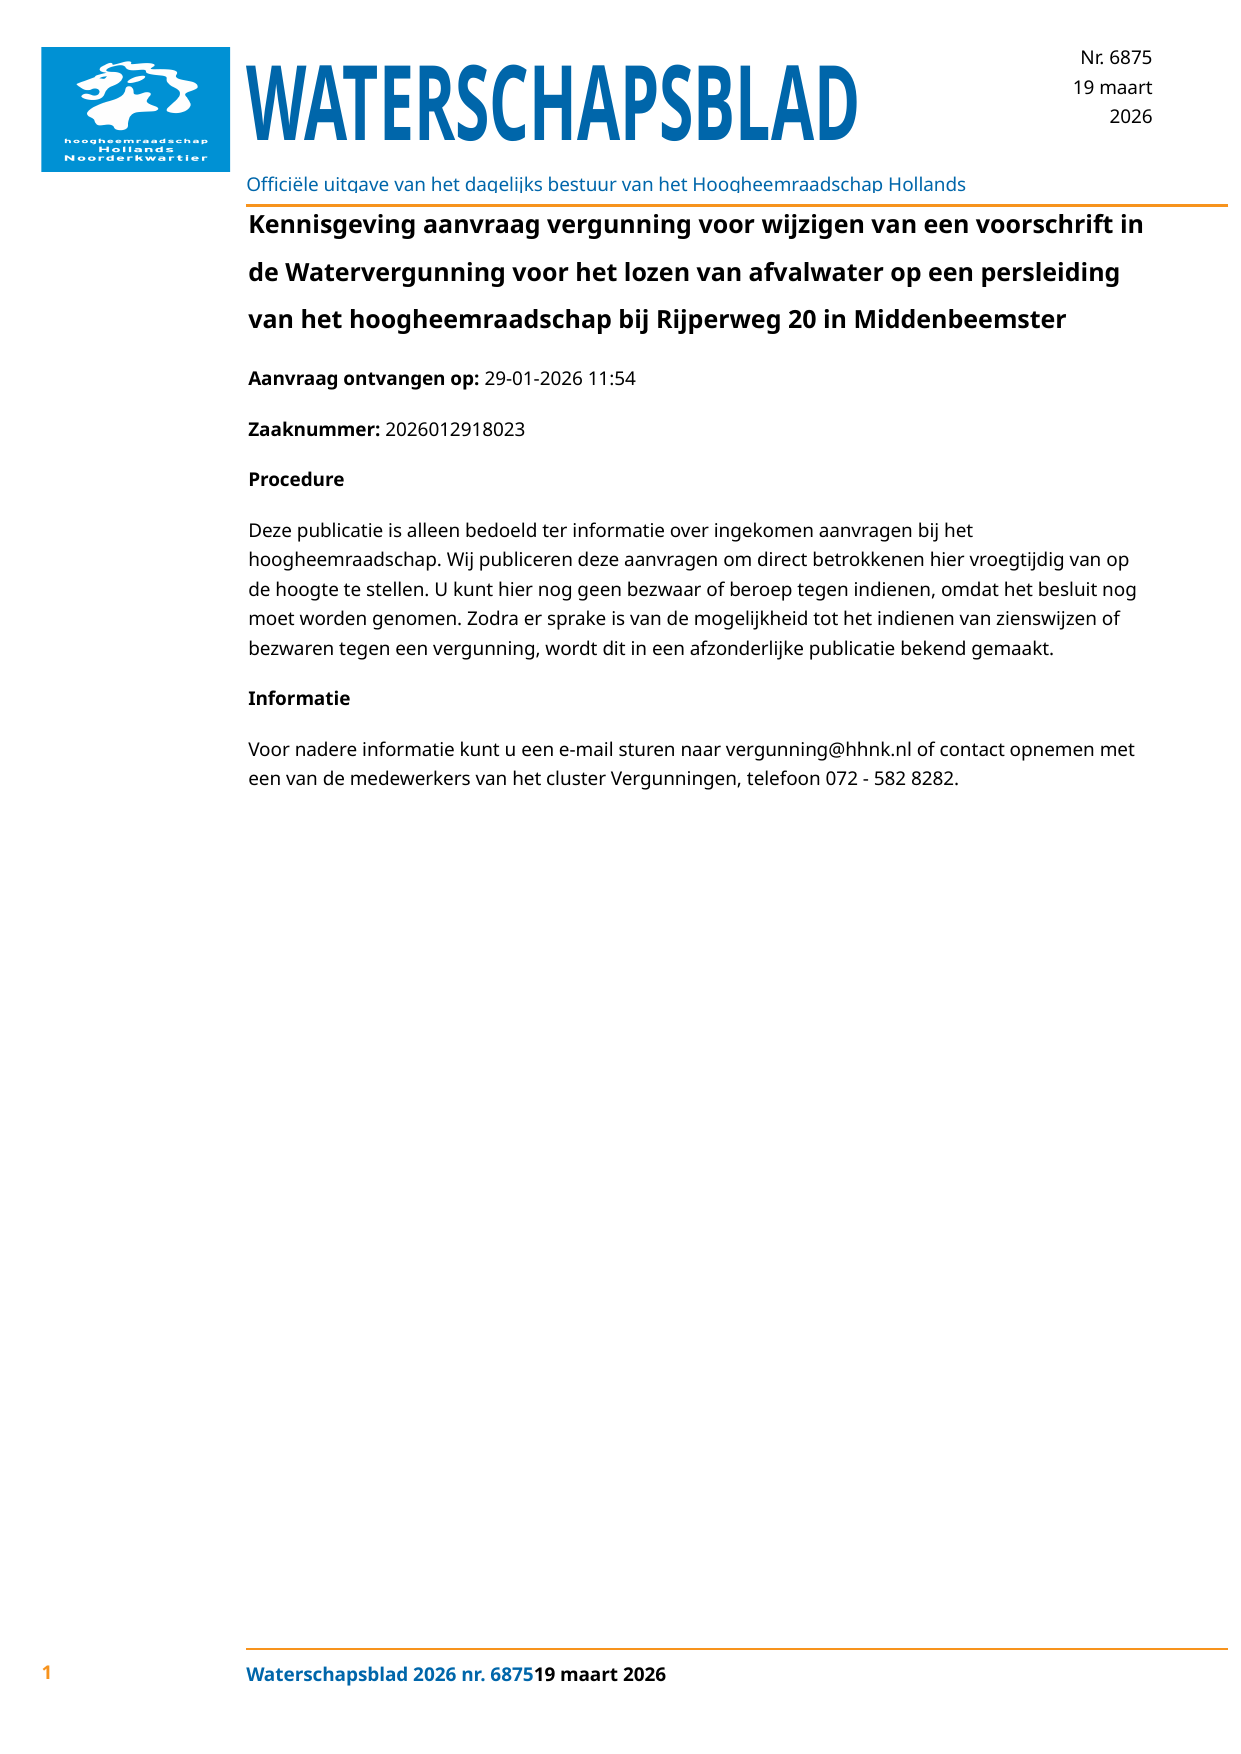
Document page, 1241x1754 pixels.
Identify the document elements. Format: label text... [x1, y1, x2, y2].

text Aanvraag ontvangen op: 29-01-2026 11:54 [248, 366, 1152, 391]
text Kennisgeving aanvraag vergunning voor wijzigen van een voorschrift in de Watervergunning voor het lozen van afvalwater op een persleiding van het hoogheemraadschap bij Rijperweg 20 in Middenbeemster [248, 207, 1152, 336]
picture [88, 87, 157, 130]
picture [78, 64, 122, 99]
picture [118, 62, 197, 112]
text Zaaknummer: 2026012918023 [248, 416, 1152, 442]
text Procedure [248, 466, 1152, 492]
text Voor nadere informatie kunt u een e-mail sturen naar vergunning@hhnk.nl of contact opnemen met een van de medewerkers van het cluster Vergunningen, telefoon 072 - 582 8282. [248, 736, 1152, 791]
text Informatie [248, 686, 1152, 711]
text Deze publicatie is alleen bedoeld ter informatie over ingekomen aanvragen bij het hoogheemraadschap. Wij publiceren deze aanvragen om direct betrokkenen hier vroegtijdig van op de hoogte te stellen. U kunt hier nog geen bezwaar of beroep tegen indienen, omdat het besluit nog moet worden genomen. Zodra er sprake is van de mogelijkheid tot het indienen van zienswijzen of bezwaren tegen een vergunning, wordt dit in een afzonderlijke publicatie bekend gemaakt. [248, 517, 1152, 661]
picture [129, 76, 144, 82]
